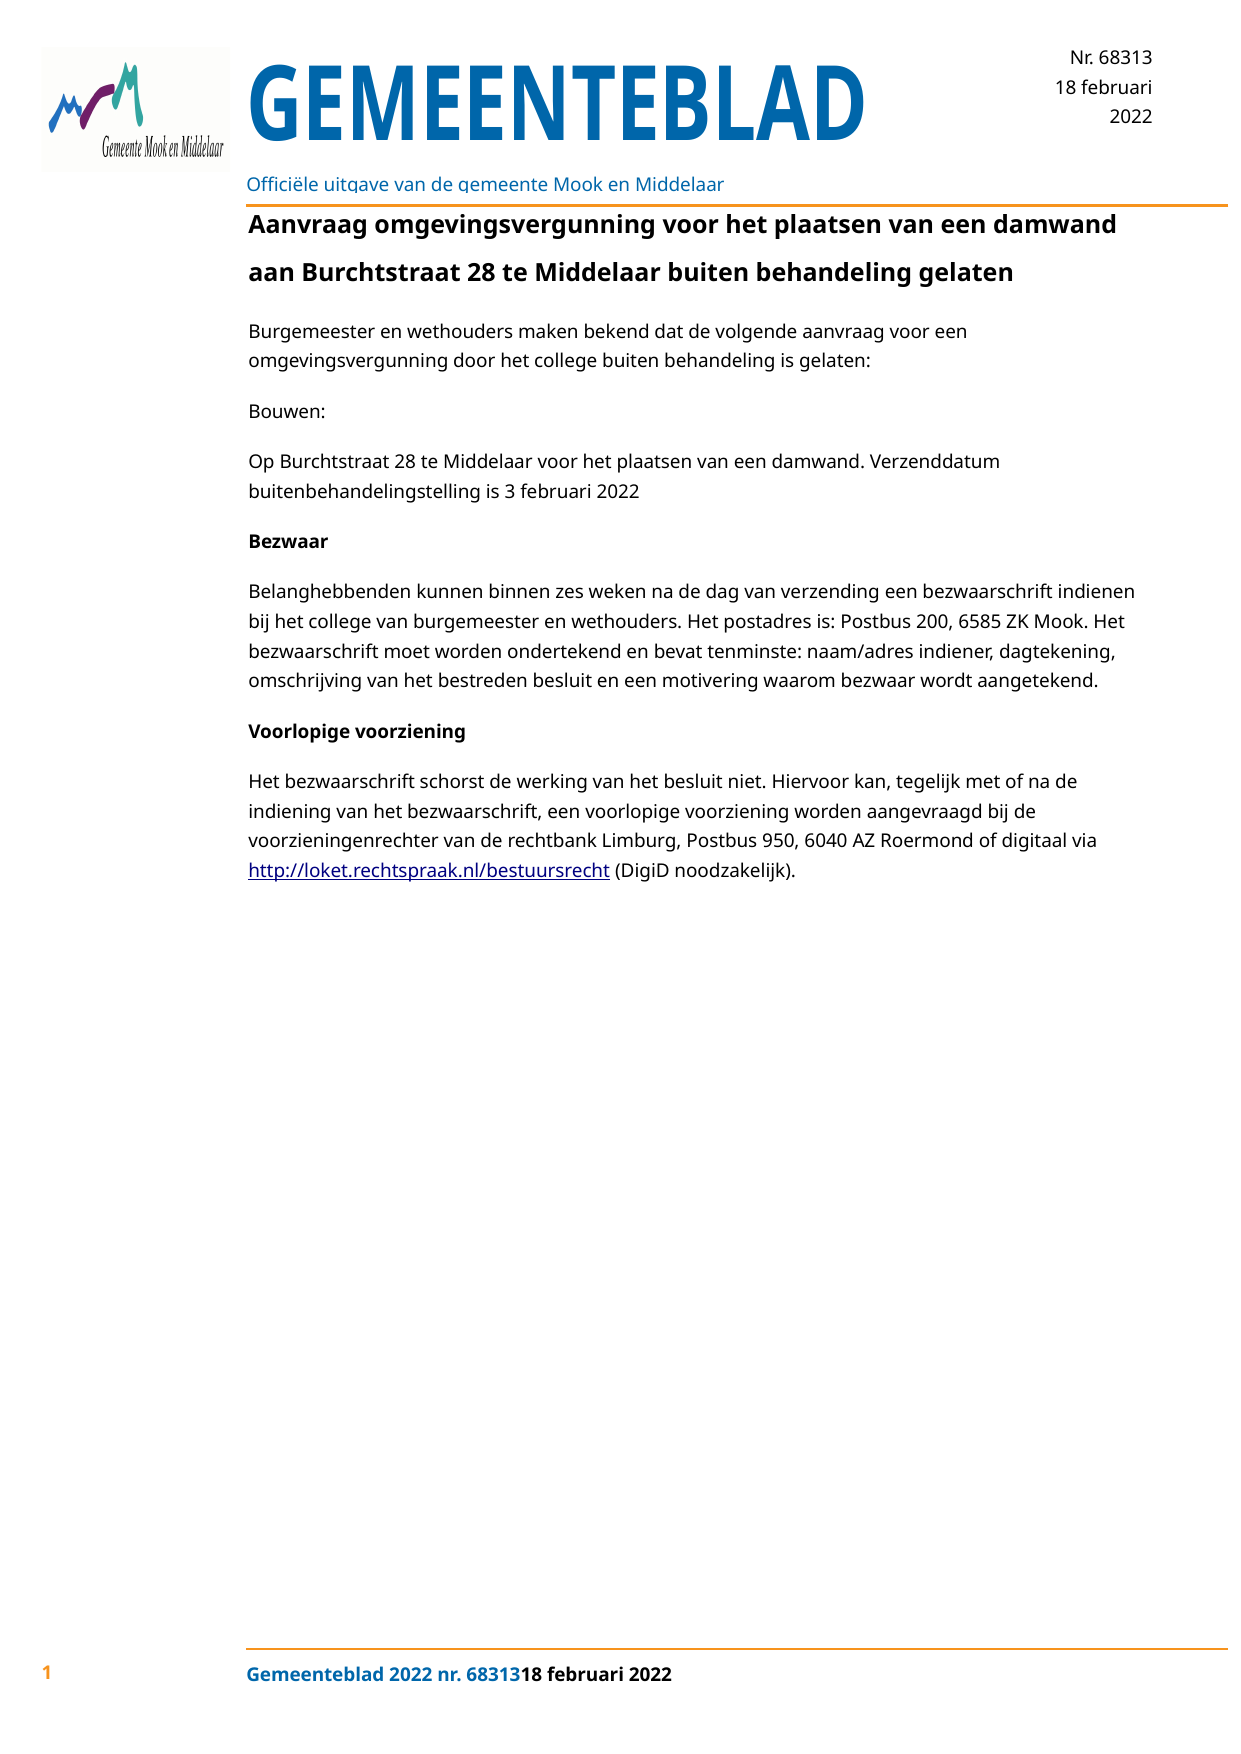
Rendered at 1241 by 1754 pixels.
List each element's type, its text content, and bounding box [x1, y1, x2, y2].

text Bouwen: [248, 398, 1152, 424]
text Het bezwaarschrift schorst de werking van het besluit niet. Hiervoor kan, tegelijk met of na de indiening van het bezwaarschrift, een voorlopige voorziening worden aangevraagd bij de voorzieningenrechter van de rechtbank Limburg, Postbus 950, 6040 AZ Roermond of digitaal via http://loket.rechtspraak.nl/bestuursrecht (DigiD noodzakelijk). [248, 768, 1152, 883]
text Bezwaar [248, 528, 1152, 554]
picture [41, 47, 231, 172]
text Burgemeester en wethouders maken bekend dat de volgende aanvraag voor een omgevingsvergunning door het college buiten behandeling is gelaten: [248, 318, 1152, 373]
text Belanghebbenden kunnen binnen zes weken na de dag van verzending een bezwaarschrift indienen bij het college van burgemeester en wethouders. Het postadres is: Postbus 200, 6585 ZK Mook. Het bezwaarschrift moet worden ondertekend en bevat tenminste: naam/adres indiener, dagtekening, omschrijving van het bestreden besluit en een motivering waarom bezwaar wordt aangetekend. [248, 579, 1152, 693]
text Voorlopige voorziening [248, 718, 1152, 744]
text Aanvraag omgevingsvergunning voor het plaatsen van een damwand aan Burchtstraat 28 te Middelaar buiten behandeling gelaten [248, 207, 1152, 288]
text Op Burchtstraat 28 te Middelaar voor het plaatsen van een damwand. Verzenddatum buitenbehandelingstelling is 3 februari 2022 [248, 448, 1152, 504]
